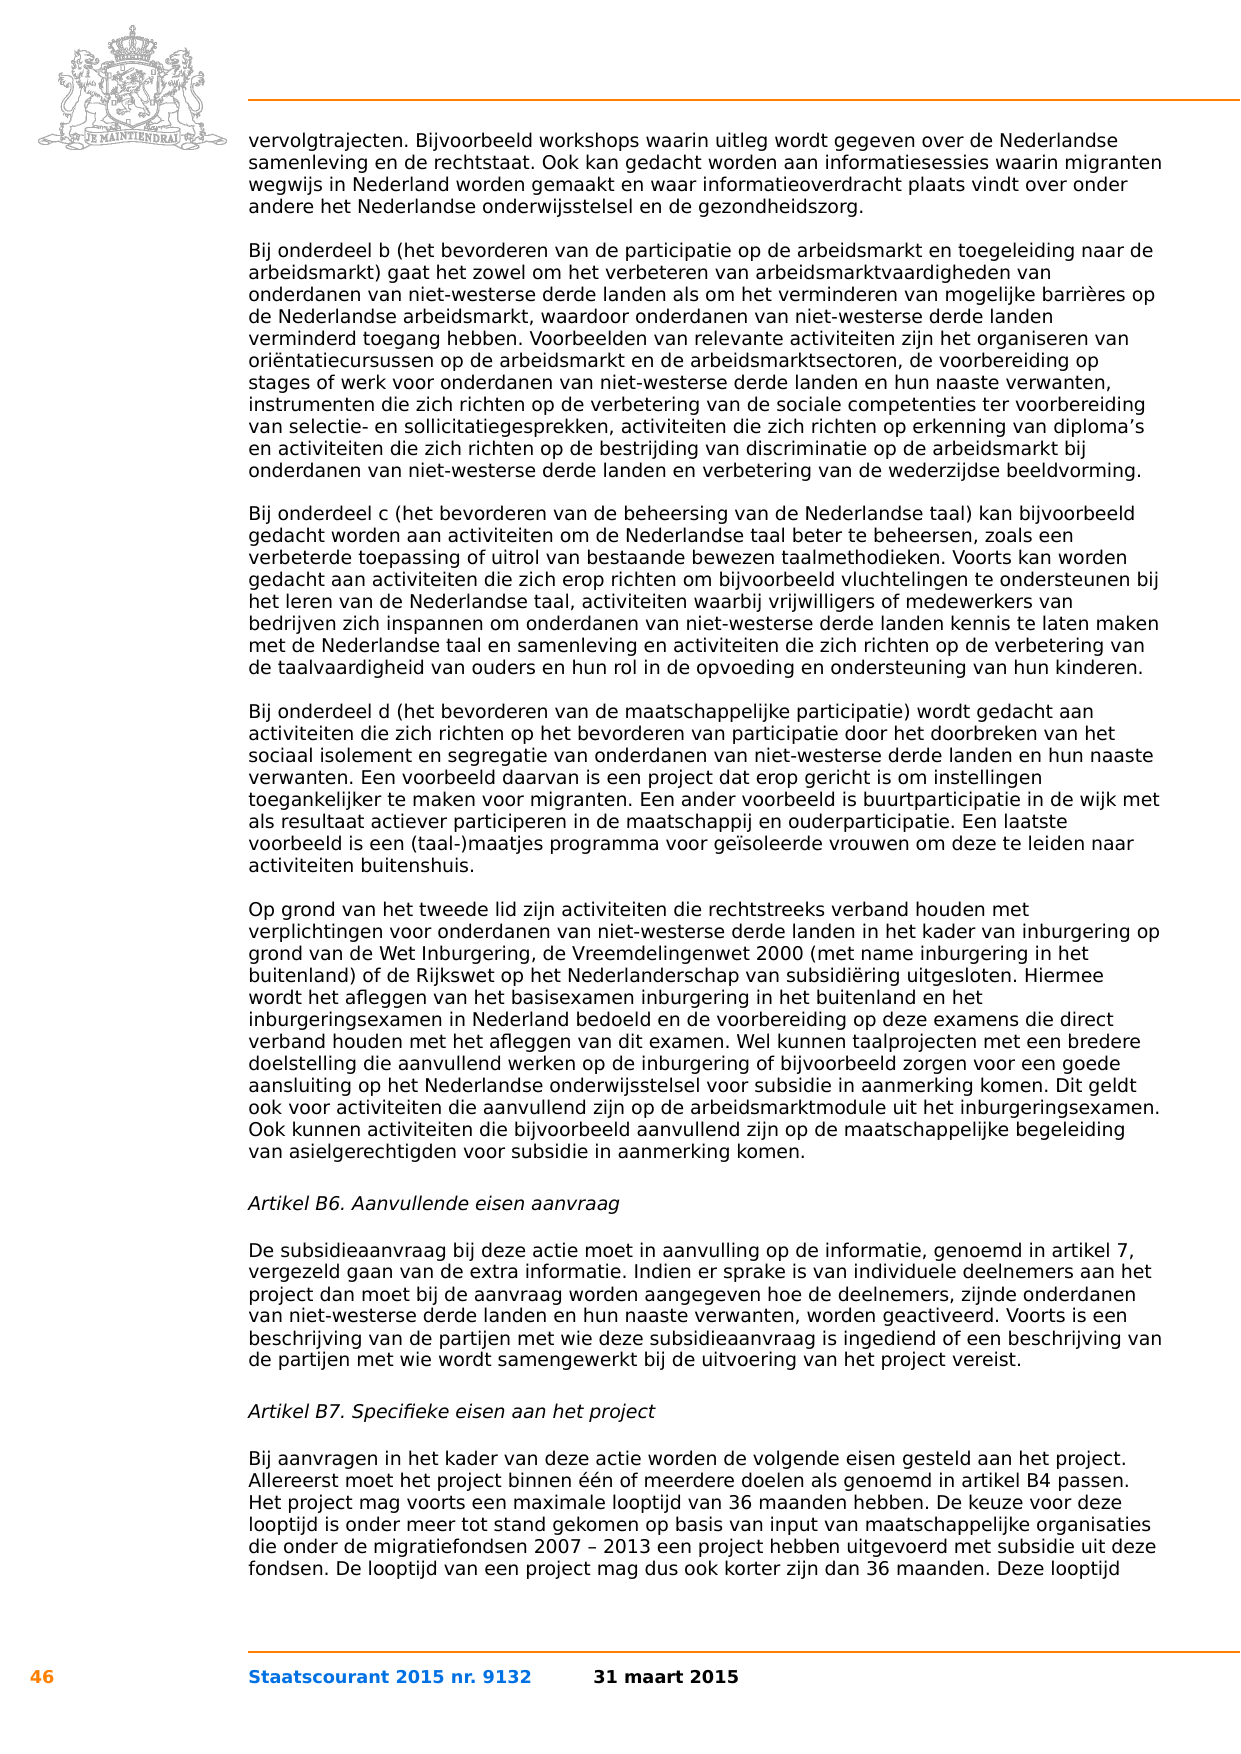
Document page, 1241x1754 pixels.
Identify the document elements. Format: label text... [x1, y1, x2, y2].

text Bij aanvragen in het kader van deze actie worden de volgende eisen gesteld aan het project. Allereerst moet het project binnen één of meerdere doelen als genoemd in artikel B4 passen. [248, 1448, 1163, 1492]
picture [38, 25, 227, 150]
text vervolgtrajecten. Bijvoorbeeld workshops waarin uitleg wordt gegeven over de Nederlandse samenleving en de rechtstaat. Ook kan gedacht worden aan informatiesessies waarin migranten wegwijs in Nederland worden gemaakt en waar informatieoverdracht plaats vindt over onder andere het Nederlandse onderwijsstelsel en de gezondheidszorg. [248, 130, 1163, 218]
text Het project mag voorts een maximale looptijd van 36 maanden hebben. De keuze voor deze looptijd is onder meer tot stand gekomen op basis van input van maatschappelijke organisaties die onder de migratiefondsen 2007 – 2013 een project hebben uitgevoerd met subsidie uit deze fondsen. De looptijd van een project mag dus ook korter zijn dan 36 maanden. Deze looptijd [248, 1492, 1163, 1580]
subtitle Artikel B7. Specifieke eisen aan het project [248, 1401, 1163, 1423]
text Bij onderdeel d (het bevorderen van de maatschappelijke participatie) wordt gedacht aan activiteiten die zich richten op het bevorderen van participatie door het doorbreken van het sociaal isolement en segregatie van onderdanen van niet-westerse derde landen en hun naaste verwanten. Een voorbeeld daarvan is een project dat erop gericht is om instellingen toegankelijker te maken voor migranten. Een ander voorbeeld is buurtparticipatie in de wijk met als resultaat actiever participeren in de maatschappij en ouderparticipatie. Een laatste voorbeeld is een (taal-)maatjes programma voor geïsoleerde vrouwen om deze te leiden naar activiteiten buitenshuis. [248, 701, 1163, 877]
text Bij onderdeel b (het bevorderen van de participatie op de arbeidsmarkt en toegeleiding naar de arbeidsmarkt) gaat het zowel om het verbeteren van arbeidsmarktvaardigheden van onderdanen van niet-westerse derde landen als om het verminderen van mogelijke barrières op de Nederlandse arbeidsmarkt, waardoor onderdanen van niet-westerse derde landen verminderd toegang hebben. Voorbeelden van relevante activiteiten zijn het organiseren van oriëntatiecursussen op de arbeidsmarkt en de arbeidsmarktsectoren, de voorbereiding op stages of werk voor onderdanen van niet-westerse derde landen en hun naaste verwanten, instrumenten die zich richten op de verbetering van de sociale competenties ter voorbereiding van selectie- en sollicitatiegesprekken, activiteiten die zich richten op erkenning van diploma’s en activiteiten die zich richten op de bestrijding van discriminatie op de arbeidsmarkt bij onderdanen van niet-westerse derde landen en verbetering van de wederzijdse beeldvorming. [248, 240, 1163, 481]
subtitle Artikel B6. Aanvullende eisen aanvraag [248, 1192, 1163, 1214]
text Bij onderdeel c (het bevorderen van de beheersing van de Nederlandse taal) kan bijvoorbeeld gedacht worden aan activiteiten om de Nederlandse taal beter te beheersen, zoals een verbeterde toepassing of uitrol van bestaande bewezen taalmethodieken. Voorts kan worden gedacht aan activiteiten die zich erop richten om bijvoorbeeld vluchtelingen te ondersteunen bij het leren van de Nederlandse taal, activiteiten waarbij vrijwilligers of medewerkers van bedrijven zich inspannen om onderdanen van niet-westerse derde landen kennis te laten maken met de Nederlandse taal en samenleving en activiteiten die zich richten op de verbetering van de taalvaardigheid van ouders en hun rol in de opvoeding en ondersteuning van hun kinderen. [248, 503, 1163, 679]
text De subsidieaanvraag bij deze actie moet in aanvulling op de informatie, genoemd in artikel 7, vergezeld gaan van de extra informatie. Indien er sprake is van individuele deelnemers aan het project dan moet bij de aanvraag worden aangegeven hoe de deelnemers, zijnde onderdanen van niet-westerse derde landen en hun naaste verwanten, worden geactiveerd. Voorts is een beschrijving van de partijen met wie deze subsidieaanvraag is ingediend of een beschrijving van de partijen met wie wordt samengewerkt bij de uitvoering van het project vereist. [248, 1239, 1163, 1371]
text Op grond van het tweede lid zijn activiteiten die rechtstreeks verband houden met verplichtingen voor onderdanen van niet-westerse derde landen in het kader van inburgering op grond van de Wet Inburgering, de Vreemdelingenwet 2000 (met name inburgering in het buitenland) of de Rijkswet op het Nederlanderschap van subsidiëring uitgesloten. Hiermee wordt het afleggen van het basisexamen inburgering in het buitenland en het inburgeringsexamen in Nederland bedoeld en de voorbereiding op deze examens die direct verband houden met het afleggen van dit examen. Wel kunnen taalprojecten met een bredere doelstelling die aanvullend werken op de inburgering of bijvoorbeeld zorgen voor een goede aansluiting op het Nederlandse onderwijsstelsel voor subsidie in aanmerking komen. Dit geldt ook voor activiteiten die aanvullend zijn op de arbeidsmarktmodule uit het inburgeringsexamen. Ook kunnen activiteiten die bijvoorbeeld aanvullend zijn op de maatschappelijke begeleiding van asielgerechtigden voor subsidie in aanmerking komen. [248, 899, 1163, 1162]
